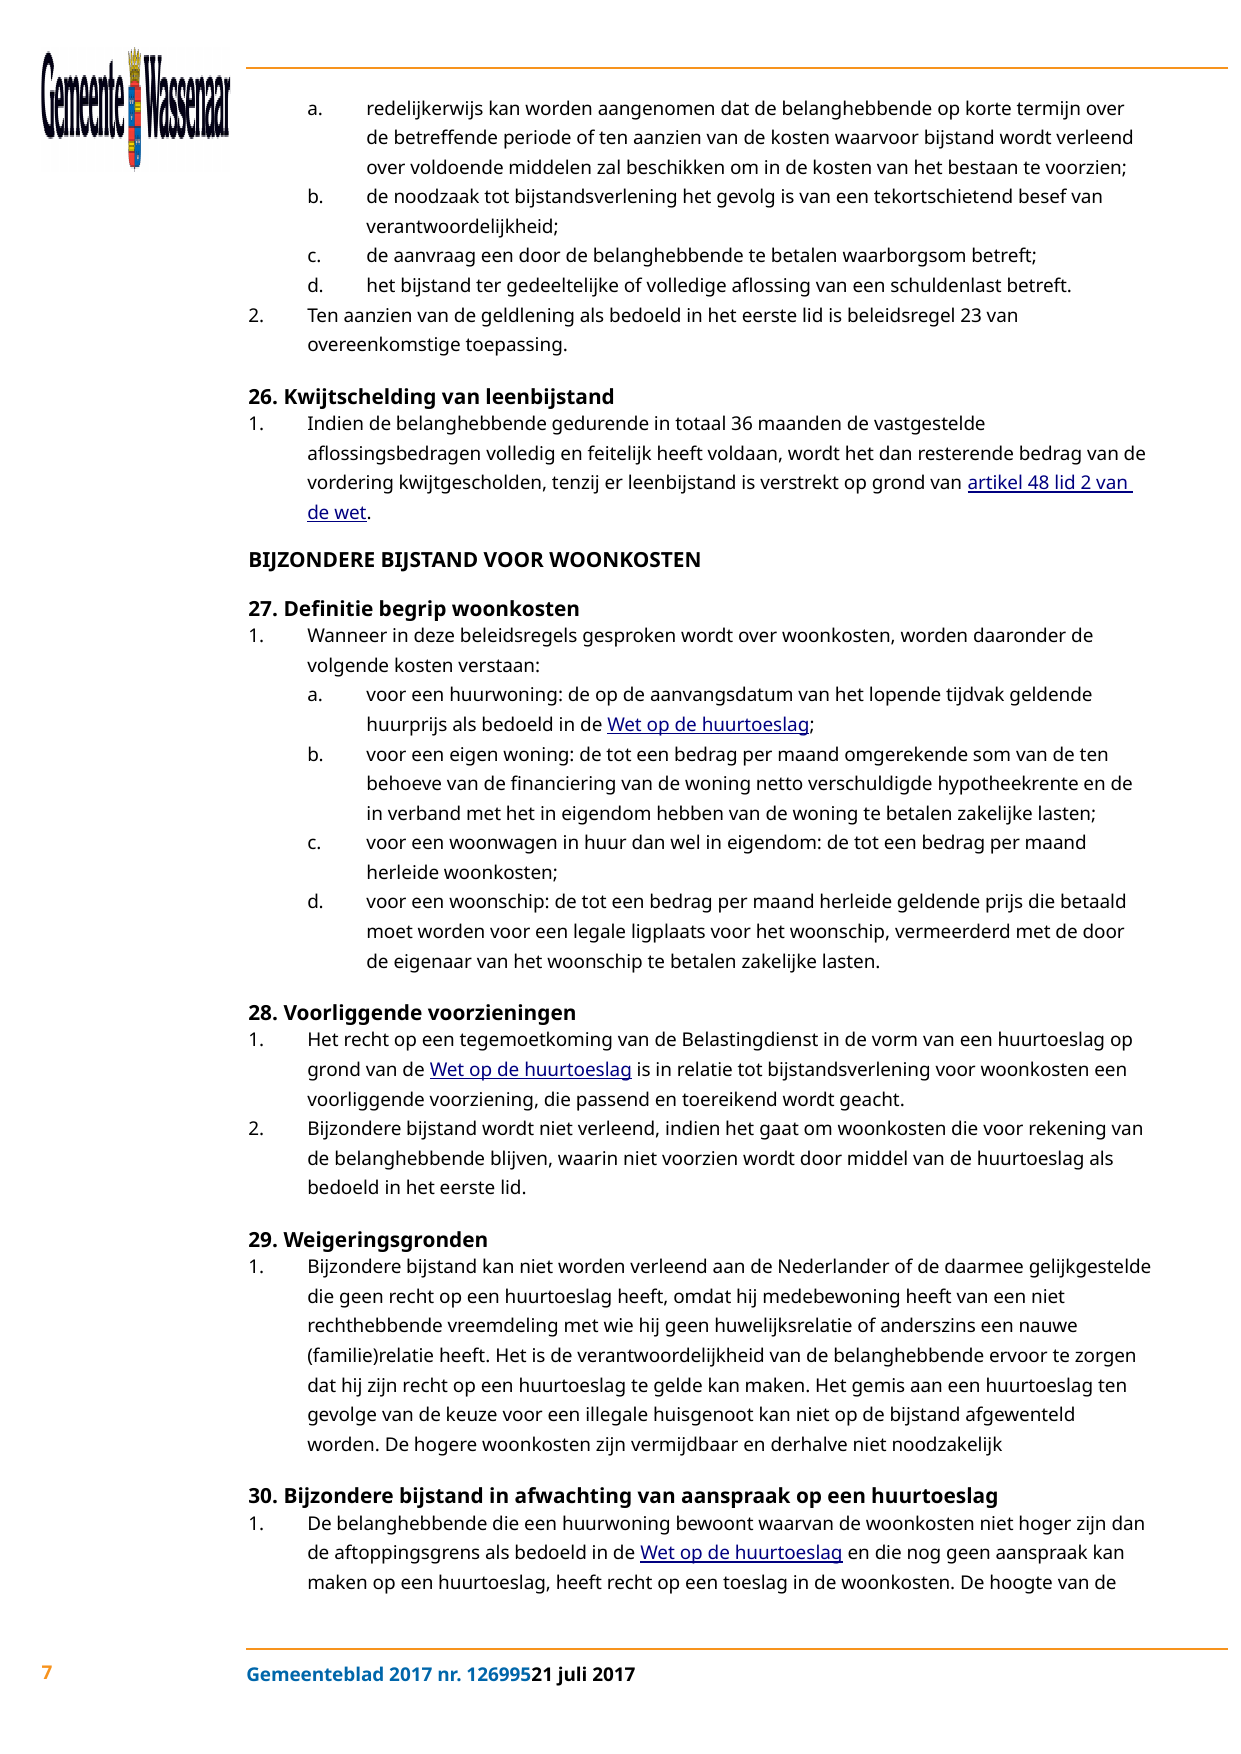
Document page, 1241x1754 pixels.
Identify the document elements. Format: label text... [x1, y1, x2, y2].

list voor een eigen woning: de tot een bedrag per maand omgerekende som van de ten behoeve van de financiering van de woning netto verschuldigde hypotheekrente en de in verband met het in eigendom hebben van de woning te betalen zakelijke lasten; [307, 741, 1152, 826]
text BIJZONDERE BIJSTAND VOOR WOONKOSTEN [248, 545, 1152, 573]
list Bijzondere bijstand wordt niet verleend, indien het gaat om woonkosten die voor rekening van de belanghebbende blijven, waarin niet voorzien wordt door middel van de huurtoeslag als bedoeld in het eerste lid. [248, 1115, 1152, 1200]
list de noodzaak tot bijstandsverlening het gevolg is van een tekortschietend besef van verantwoordelijkheid; [307, 183, 1152, 239]
list Bijzondere bijstand kan niet worden verleend aan de Nederlander of de daarmee gelijkgestelde die geen recht op een huurtoeslag heeft, omdat hij medebewoning heeft van een niet rechthebbende vreemdeling met wie hij geen huwelijksrelatie of anderszins een nauwe (familie)relatie heeft. Het is de verantwoordelijkheid van de belanghebbende ervoor te zorgen dat hij zijn recht op een huurtoeslag te gelde kan maken. Het gemis aan een huurtoeslag ten gevolge van de keuze voor een illegale huisgenoot kan niet op de bijstand afgewenteld worden. De hogere woonkosten zijn vermijdbaar en derhalve niet noodzakelijk [248, 1253, 1152, 1457]
list Het recht op een tegemoetkoming van de Belastingdienst in de vorm van een huurtoeslag op grond van de Wet op de huurtoeslag is in relatie tot bijstandsverlening voor woonkosten een voorliggende voorziening, die passend en toereikend wordt geacht. [248, 1027, 1152, 1112]
list Indien de belanghebbende gedurende in totaal 36 maanden de vastgestelde aflossingsbedragen volledig en feitelijk heeft voldaan, wordt het dan resterende bedrag van de vordering kwijtgescholden, tenzij er leenbijstand is verstrekt op grond van artikel 48 lid 2 van de wet. [248, 410, 1152, 525]
list voor een huurwoning: de op de aanvangsdatum van het lopende tijdvak geldende huurprijs als bedoeld in de Wet op de huurtoeslag; [307, 682, 1152, 737]
list redelijkerwijs kan worden aangenomen dat de belanghebbende op korte termijn over de betreffende periode of ten aanzien van de kosten waarvoor bijstand wordt verleend over voldoende middelen zal beschikken om in de kosten van het bestaan te voorzien; [307, 95, 1152, 180]
text 27. Definitie begrip woonkosten [248, 594, 1152, 622]
text 29. Weigeringsgronden [248, 1225, 1152, 1253]
list Wanneer in deze beleidsregels gesproken wordt over woonkosten, worden daaronder de volgende kosten verstaan: [248, 622, 1152, 678]
list Ten aanzien van de geldlening als bedoeld in het eerste lid is beleidsregel 23 van overeenkomstige toepassing. [248, 302, 1152, 357]
list voor een woonschip: de tot een bedrag per maand herleide geldende prijs die betaald moet worden voor een legale ligplaats voor het woonschip, vermeerderd met de door de eigenaar van het woonschip te betalen zakelijke lasten. [307, 889, 1152, 973]
text 28. Voorliggende voorzieningen [248, 998, 1152, 1027]
list De belanghebbende die een huurwoning bewoont waarvan de woonkosten niet hoger zijn dan de aftoppingsgrens als bedoeld in de Wet op de huurtoeslag en die nog geen aanspraak kan maken op een huurtoeslag, heeft recht op een toeslag in de woonkosten. De hoogte van de [248, 1510, 1152, 1595]
list de aanvraag een door de belanghebbende te betalen waarborgsom betreft; [307, 243, 1152, 268]
text 30. Bijzondere bijstand in afwachting van aanspraak op een huurtoeslag [248, 1481, 1152, 1510]
picture [41, 47, 231, 172]
list voor een woonwagen in huur dan wel in eigendom: de tot een bedrag per maand herleide woonkosten; [307, 829, 1152, 885]
text 26. Kwijtschelding van leenbijstand [248, 382, 1152, 410]
list het bijstand ter gedeeltelijke of volledige aflossing van een schuldenlast betreft. [307, 272, 1152, 298]
